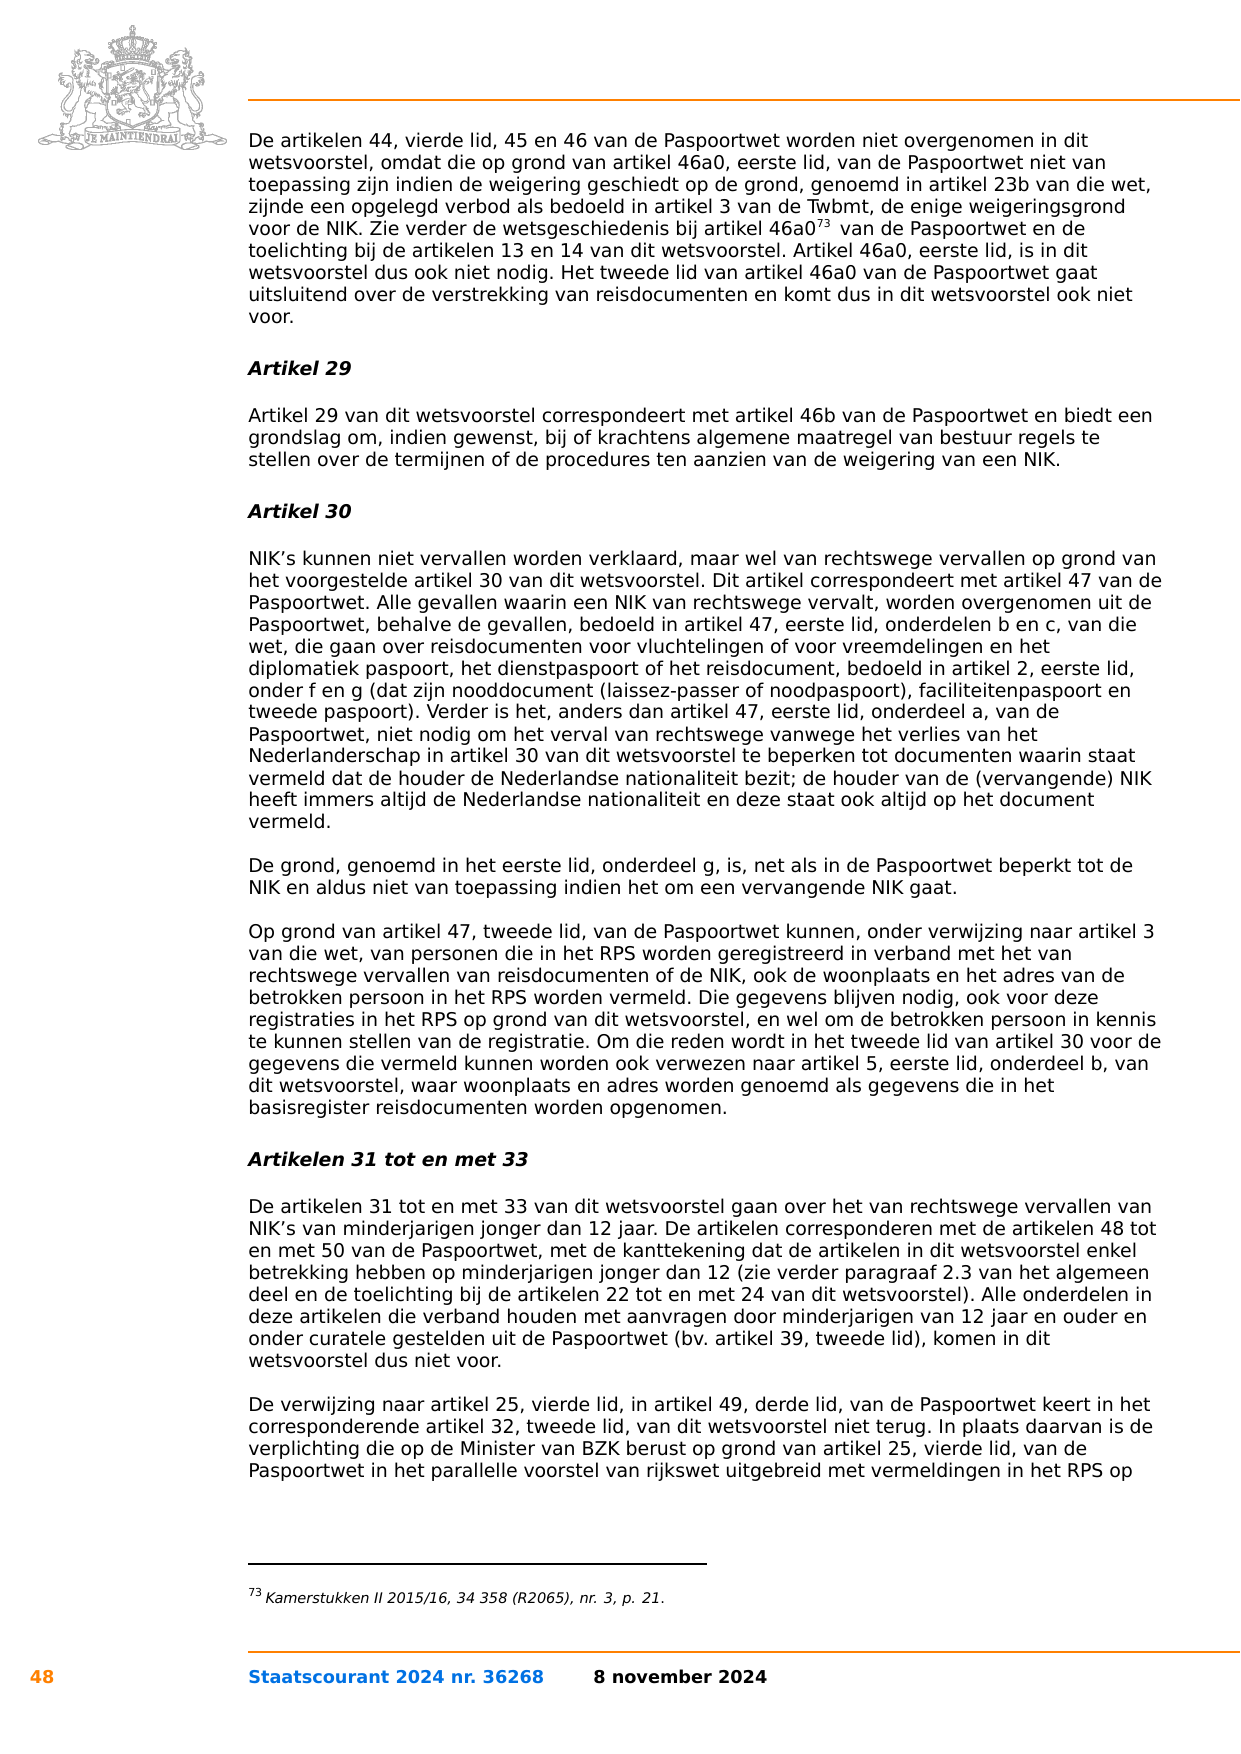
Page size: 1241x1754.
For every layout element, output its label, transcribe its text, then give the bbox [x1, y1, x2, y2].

text De verwijzing naar artikel 25, vierde lid, in artikel 49, derde lid, van de Paspoortwet keert in het corresponderende artikel 32, tweede lid, van dit wetsvoorstel niet terug. In plaats daarvan is de verplichting die op de Minister van BZK berust op grond van artikel 25, vierde lid, van de Paspoortwet in het parallelle voorstel van rijkswet uitgebreid met vermeldingen in het RPS op [248, 1393, 1163, 1481]
subtitle Artikel 29 [248, 358, 1163, 380]
text Kamerstukken II 2015/16, 34 358 (R2065), nr. 3, p. 21. [248, 1586, 1163, 1608]
text Op grond van artikel 47, tweede lid, van de Paspoortwet kunnen, onder verwijzing naar artikel 3 van die wet, van personen die in het RPS worden geregistreerd in verband met het van rechtswege vervallen van reisdocumenten of de NIK, ook de woonplaats en het adres van de betrokken persoon in het RPS worden vermeld. Die gegevens blijven nodig, ook voor deze registraties in het RPS op grond van dit wetsvoorstel, en wel om de betrokken persoon in kennis te kunnen stellen van de registratie. Om die reden wordt in het tweede lid van artikel 30 voor de gegevens die vermeld kunnen worden ook verwezen naar artikel 5, eerste lid, onderdeel b, van dit wetsvoorstel, waar woonplaats en adres worden genoemd als gegevens die in het basisregister reisdocumenten worden opgenomen. [248, 921, 1163, 1119]
text De grond, genoemd in het eerste lid, onderdeel g, is, net als in de Paspoortwet beperkt tot de NIK en aldus niet van toepassing indien het om een vervangende NIK gaat. [248, 855, 1163, 899]
text NIK’s kunnen niet vervallen worden verklaard, maar wel van rechtswege vervallen op grond van het voorgestelde artikel 30 van dit wetsvoorstel. Dit artikel correspondeert met artikel 47 van de Paspoortwet. Alle gevallen waarin een NIK van rechtswege vervalt, worden overgenomen uit de Paspoortwet, behalve de gevallen, bedoeld in artikel 47, eerste lid, onderdelen b en c, van die wet, die gaan over reisdocumenten voor vluchtelingen of voor vreemdelingen en het diplomatiek paspoort, het dienstpaspoort of het reisdocument, bedoeld in artikel 2, eerste lid, onder f en g (dat zijn nooddocument (laissez-passer of noodpaspoort), faciliteitenpaspoort en tweede paspoort). Verder is het, anders dan artikel 47, eerste lid, onderdeel a, van de Paspoortwet, niet nodig om het verval van rechtswege vanwege het verlies van het Nederlanderschap in artikel 30 van dit wetsvoorstel te beperken tot documenten waarin staat vermeld dat de houder de Nederlandse nationaliteit bezit; de houder van de (vervangende) NIK heeft immers altijd de Nederlandse nationaliteit en deze staat ook altijd op het document vermeld. [248, 548, 1163, 833]
text De artikelen 44, vierde lid, 45 en 46 van de Paspoortwet worden niet overgenomen in dit wetsvoorstel, omdat die op grond van artikel 46a0, eerste lid, van de Paspoortwet niet van toepassing zijn indien de weigering geschiedt op de grond, genoemd in artikel 23b van die wet, zijnde een opgelegd verbod als bedoeld in artikel 3 van de Twbmt, de enige weigeringsgrond voor de NIK. Zie verder de wetsgeschiedenis bij artikel 46a0 van de Paspoortwet en de toelichting bij de artikelen 13 en 14 van dit wetsvoorstel. Artikel 46a0, eerste lid, is in dit wetsvoorstel dus ook niet nodig. Het tweede lid van artikel 46a0 van de Paspoortwet gaat uitsluitend over de verstrekking van reisdocumenten en komt dus in dit wetsvoorstel ook niet voor. [248, 130, 1163, 328]
picture [38, 25, 227, 150]
subtitle Artikelen 31 tot en met 33 [248, 1149, 1163, 1171]
text Artikel 29 van dit wetsvoorstel correspondeert met artikel 46b van de Paspoortwet en biedt een grondslag om, indien gewenst, bij of krachtens algemene maatregel van bestuur regels te stellen over de termijnen of de procedures ten aanzien van de weigering van een NIK. [248, 405, 1163, 471]
text De artikelen 31 tot en met 33 van dit wetsvoorstel gaan over het van rechtswege vervallen van NIK’s van minderjarigen jonger dan 12 jaar. De artikelen corresponderen met de artikelen 48 tot en met 50 van de Paspoortwet, met de kanttekening dat de artikelen in dit wetsvoorstel enkel betrekking hebben op minderjarigen jonger dan 12 (zie verder paragraaf 2.3 van het algemeen deel en de toelichting bij de artikelen 22 tot en met 24 van dit wetsvoorstel). Alle onderdelen in deze artikelen die verband houden met aanvragen door minderjarigen van 12 jaar en ouder en onder curatele gestelden uit de Paspoortwet (bv. artikel 39, tweede lid), komen in dit wetsvoorstel dus niet voor. [248, 1196, 1163, 1372]
subtitle Artikel 30 [248, 501, 1163, 523]
